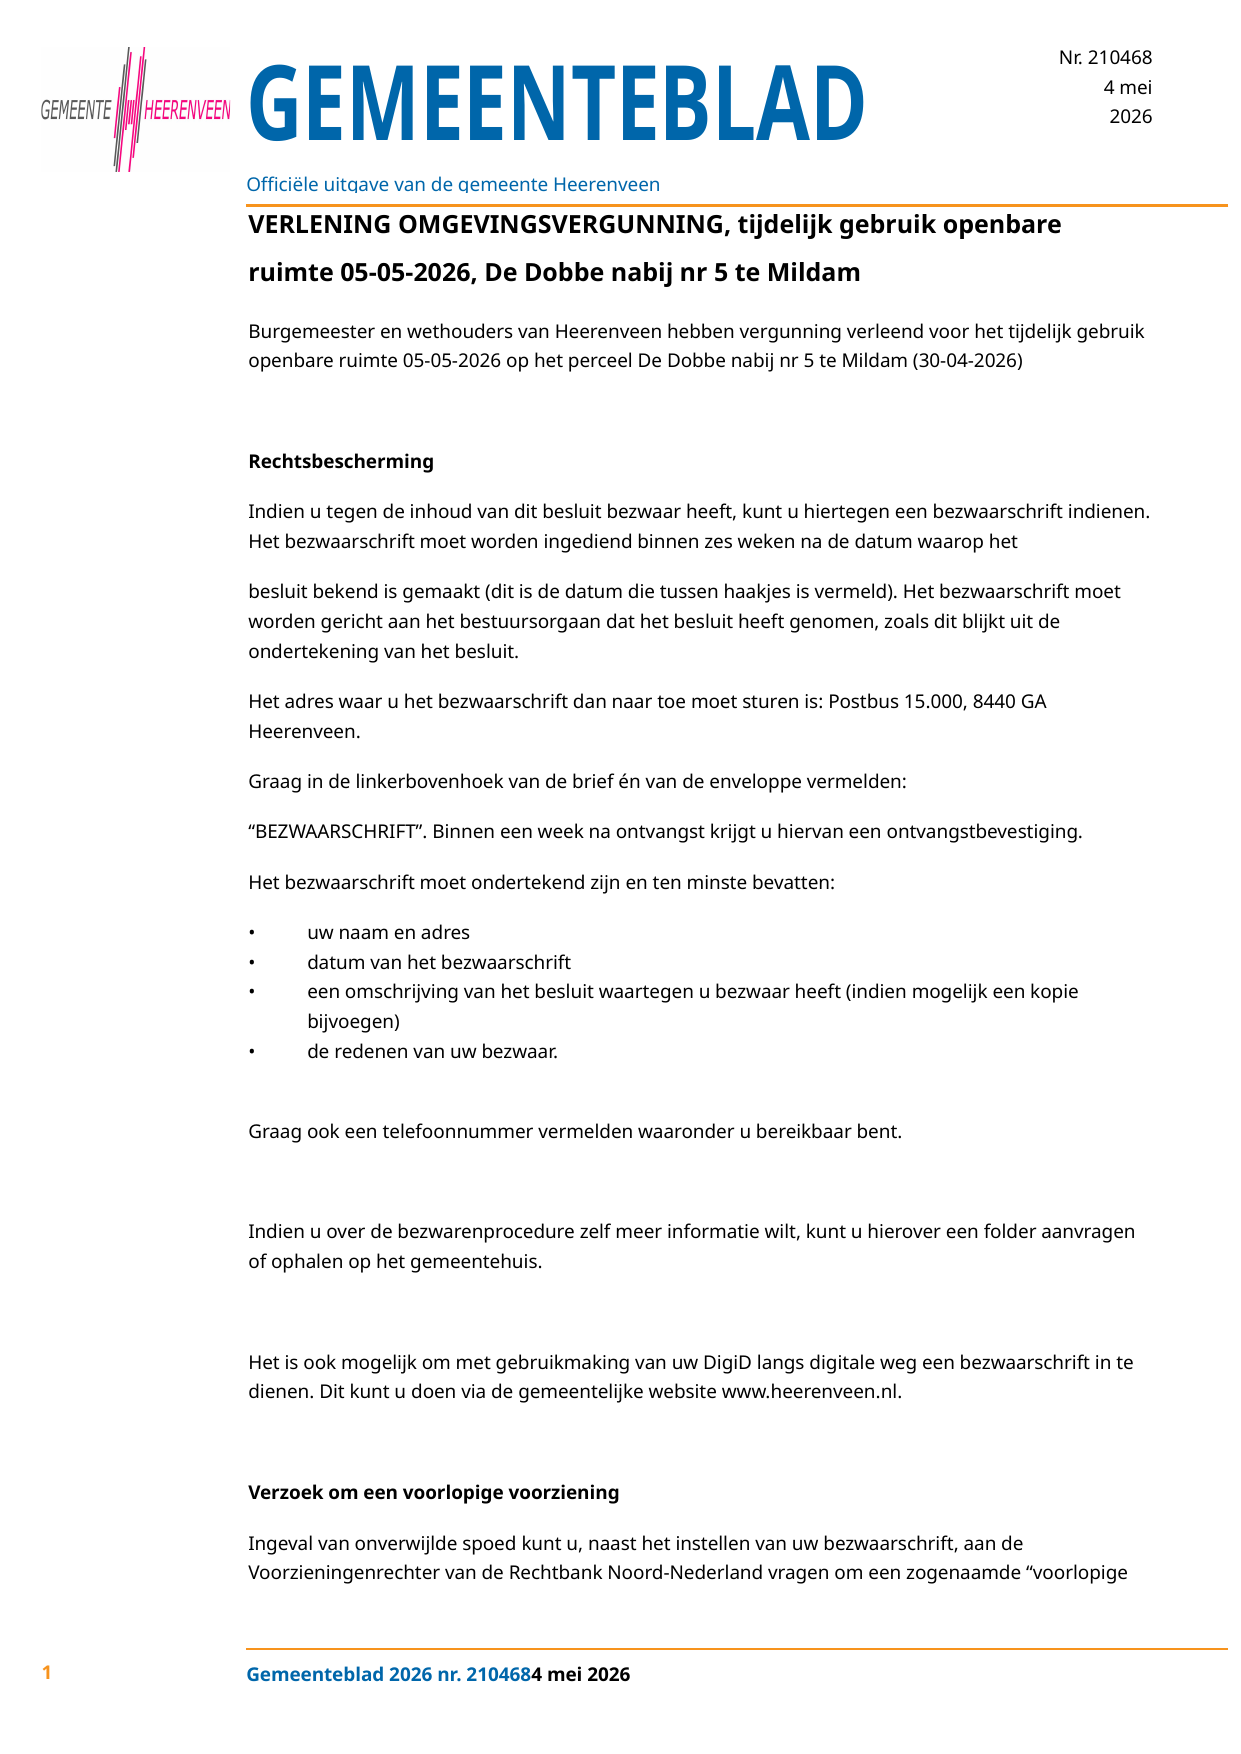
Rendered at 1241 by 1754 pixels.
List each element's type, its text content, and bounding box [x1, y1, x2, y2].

list uw naam en adres [248, 919, 1152, 945]
list de redenen van uw bezwaar. [248, 1038, 1152, 1064]
text Graag in de linkerbovenhoek van de brief én van de enveloppe vermelden: [248, 768, 1152, 794]
text Het adres waar u het bezwaarschrift dan naar toe moet sturen is: Postbus 15.000, 8440 GA Heerenveen. [248, 688, 1152, 744]
text “BEZWAARSCHRIFT”. Binnen een week na ontvangst krijgt u hiervan een ontvangstbevestiging. [248, 819, 1152, 844]
picture [41, 47, 231, 172]
list datum van het bezwaarschrift [248, 949, 1152, 975]
list een omschrijving van het besluit waartegen u bezwaar heeft (indien mogelijk een kopie bijvoegen) [248, 979, 1152, 1034]
text Rechtsbescherming [248, 448, 1152, 474]
text Burgemeester en wethouders van Heerenveen hebben vergunning verleend voor het tijdelijk gebruik openbare ruimte 05-05-2026 op het perceel De Dobbe nabij nr 5 te Mildam (30-04-2026) [248, 318, 1152, 373]
text Verzoek om een voorlopige voorziening [248, 1479, 1152, 1505]
text Ingeval van onverwijlde spoed kunt u, naast het instellen van uw bezwaarschrift, aan de Voorzieningenrechter van de Rechtbank Noord-Nederland vragen om een zogenaamde “voorlopige [248, 1530, 1152, 1585]
text Indien u over de bezwarenprocedure zelf meer informatie wilt, kunt u hierover een folder aanvragen of ophalen op het gemeentehuis. [248, 1219, 1152, 1274]
text Graag ook een telefoonnummer vermelden waaronder u bereikbaar bent. [248, 1118, 1152, 1144]
text Het bezwaarschrift moet ondertekend zijn en ten minste bevatten: [248, 869, 1152, 895]
text Indien u tegen de inhoud van dit besluit bezwaar heeft, kunt u hiertegen een bezwaarschrift indienen. Het bezwaarschrift moet worden ingediend binnen zes weken na de datum waarop het [248, 499, 1152, 554]
text Het is ook mogelijk om met gebruikmaking van uw DigiD langs digitale weg een bezwaarschrift in te dienen. Dit kunt u doen via de gemeentelijke website www.heerenveen.nl. [248, 1349, 1152, 1404]
text besluit bekend is gemaakt (dit is de datum die tussen haakjes is vermeld). Het bezwaarschrift moet worden gericht aan het bestuursorgaan dat het besluit heeft genomen, zoals dit blijkt uit de ondertekening van het besluit. [248, 579, 1152, 664]
text VERLENING OMGEVINGSVERGUNNING, tijdelijk gebruik openbare ruimte 05-05-2026, De Dobbe nabij nr 5 te Mildam [248, 207, 1152, 288]
